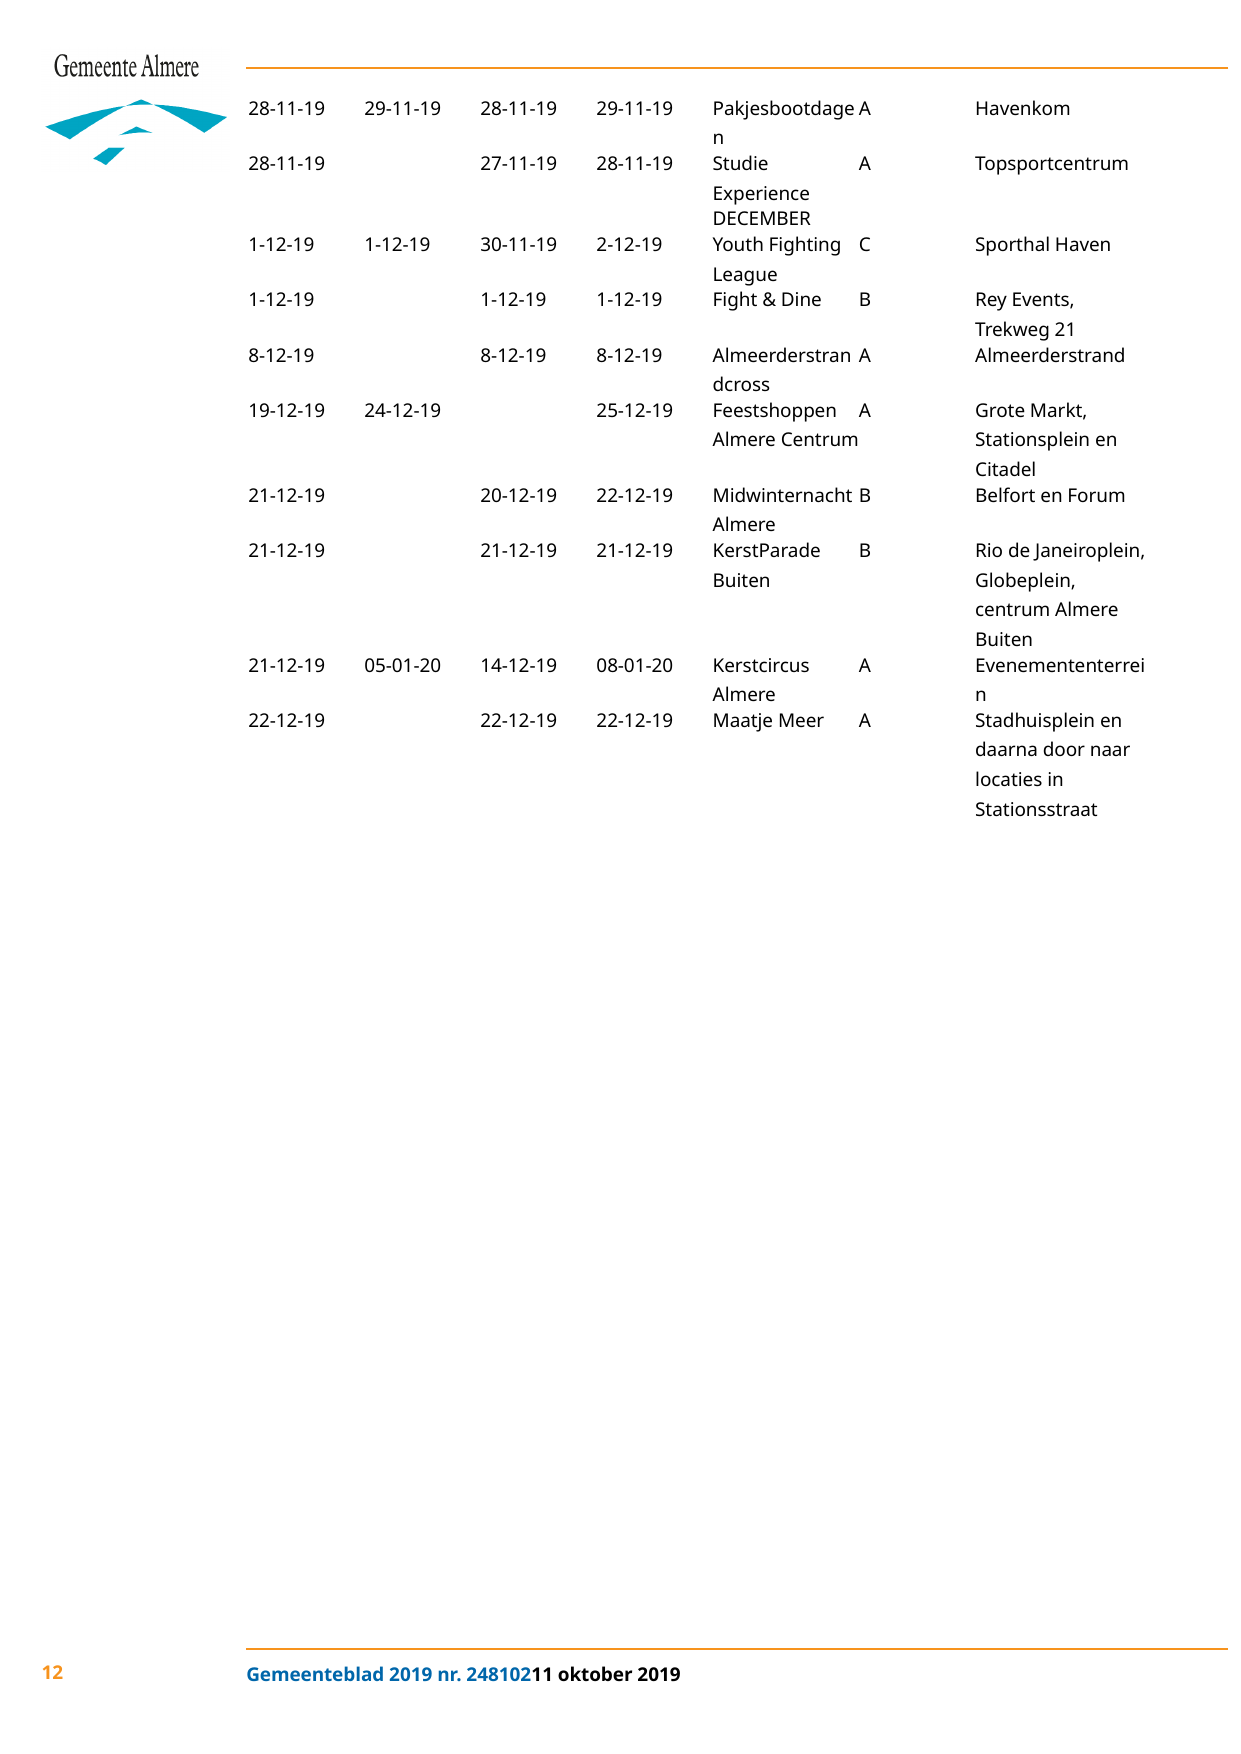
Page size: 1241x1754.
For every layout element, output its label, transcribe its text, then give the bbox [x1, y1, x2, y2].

table_cell Almeerderstrand [975, 342, 1152, 397]
table_cell [248, 205, 364, 231]
table_cell [364, 150, 480, 205]
table_cell 21-12-19 [248, 482, 364, 537]
table_cell [859, 205, 975, 231]
table_cell 1-12-19 [248, 286, 364, 342]
table_cell 28-11-19 [248, 95, 364, 150]
table_cell 22-12-19 [596, 482, 712, 537]
table_cell 1-12-19 [248, 231, 364, 286]
table_cell A [859, 95, 975, 150]
table_cell 22-12-19 [596, 707, 712, 822]
table_cell [364, 537, 480, 652]
table_cell 8-12-19 [248, 342, 364, 397]
table_cell Almeerderstrandcross [713, 342, 859, 397]
table_cell Fight & Dine [713, 286, 859, 342]
table_cell 19-12-19 [248, 397, 364, 482]
table_cell Evenemententerrein [975, 652, 1152, 707]
table_cell 29-11-19 [364, 95, 480, 150]
table_cell Havenkom [975, 95, 1152, 150]
table_cell [364, 707, 480, 822]
table_cell Rey Events, Trekweg 21 [975, 286, 1152, 342]
table_cell 22-12-19 [248, 707, 364, 822]
table_cell 1-12-19 [364, 231, 480, 286]
table_cell [480, 822, 596, 847]
table_cell 29-11-19 [596, 95, 712, 150]
table_cell 27-11-19 [480, 150, 596, 205]
table_cell 1-12-19 [480, 286, 596, 342]
table_cell 21-12-19 [480, 537, 596, 652]
table_cell [364, 205, 480, 231]
table_cell Topsportcentrum [975, 150, 1152, 205]
picture [41, 47, 231, 172]
table_cell Studie Experience [713, 150, 859, 205]
table_cell 25-12-19 [596, 397, 712, 482]
table_cell [248, 822, 364, 847]
table_cell Stadhuisplein en daarna door naar locaties in Stationsstraat [975, 707, 1152, 822]
table_cell [364, 286, 480, 342]
table_cell 21-12-19 [596, 537, 712, 652]
table_cell A [859, 150, 975, 205]
table_cell B [859, 286, 975, 342]
table_cell Kerstcircus Almere [713, 652, 859, 707]
table_cell [364, 342, 480, 397]
table_cell Maatje Meer [713, 707, 859, 822]
table_cell KerstParade Buiten [713, 537, 859, 652]
table_cell [364, 822, 480, 847]
table_cell Feestshoppen Almere Centrum [713, 397, 859, 482]
table_cell A [859, 397, 975, 482]
table_cell 20-12-19 [480, 482, 596, 537]
table_cell 05-01-20 [364, 652, 480, 707]
table_cell A [859, 652, 975, 707]
table_cell 2-12-19 [596, 231, 712, 286]
table_cell Grote Markt, Stationsplein en Citadel [975, 397, 1152, 482]
table_cell 30-11-19 [480, 231, 596, 286]
table_cell Midwinternacht Almere [713, 482, 859, 537]
table_cell B [859, 537, 975, 652]
table_cell B [859, 482, 975, 537]
table_cell 8-12-19 [480, 342, 596, 397]
table_cell 28-11-19 [596, 150, 712, 205]
table_cell [480, 205, 596, 231]
table_cell DECEMBER [713, 205, 859, 231]
table_cell Sporthal Haven [975, 231, 1152, 286]
table_cell A [859, 707, 975, 822]
table_cell 8-12-19 [596, 342, 712, 397]
table_cell A [859, 342, 975, 397]
table_cell 1-12-19 [596, 286, 712, 342]
table_cell [364, 482, 480, 537]
table_cell [480, 397, 596, 482]
table_cell C [859, 231, 975, 286]
table_cell [975, 822, 1152, 847]
table_cell 21-12-19 [248, 652, 364, 707]
table_cell 08-01-20 [596, 652, 712, 707]
table_cell Rio de Janeiroplein, Globeplein, centrum Almere Buiten [975, 537, 1152, 652]
table_cell 28-11-19 [248, 150, 364, 205]
table_cell [713, 822, 859, 847]
table_cell 28-11-19 [480, 95, 596, 150]
table_cell [975, 205, 1152, 231]
table_cell 22-12-19 [480, 707, 596, 822]
table_cell Pakjesbootdagen [713, 95, 859, 150]
table_cell [859, 822, 975, 847]
table_cell 24-12-19 [364, 397, 480, 482]
table_cell Belfort en Forum [975, 482, 1152, 537]
table_cell [596, 822, 712, 847]
table_cell 14-12-19 [480, 652, 596, 707]
table_cell 21-12-19 [248, 537, 364, 652]
table_cell [596, 205, 712, 231]
table_cell Youth Fighting League [713, 231, 859, 286]
